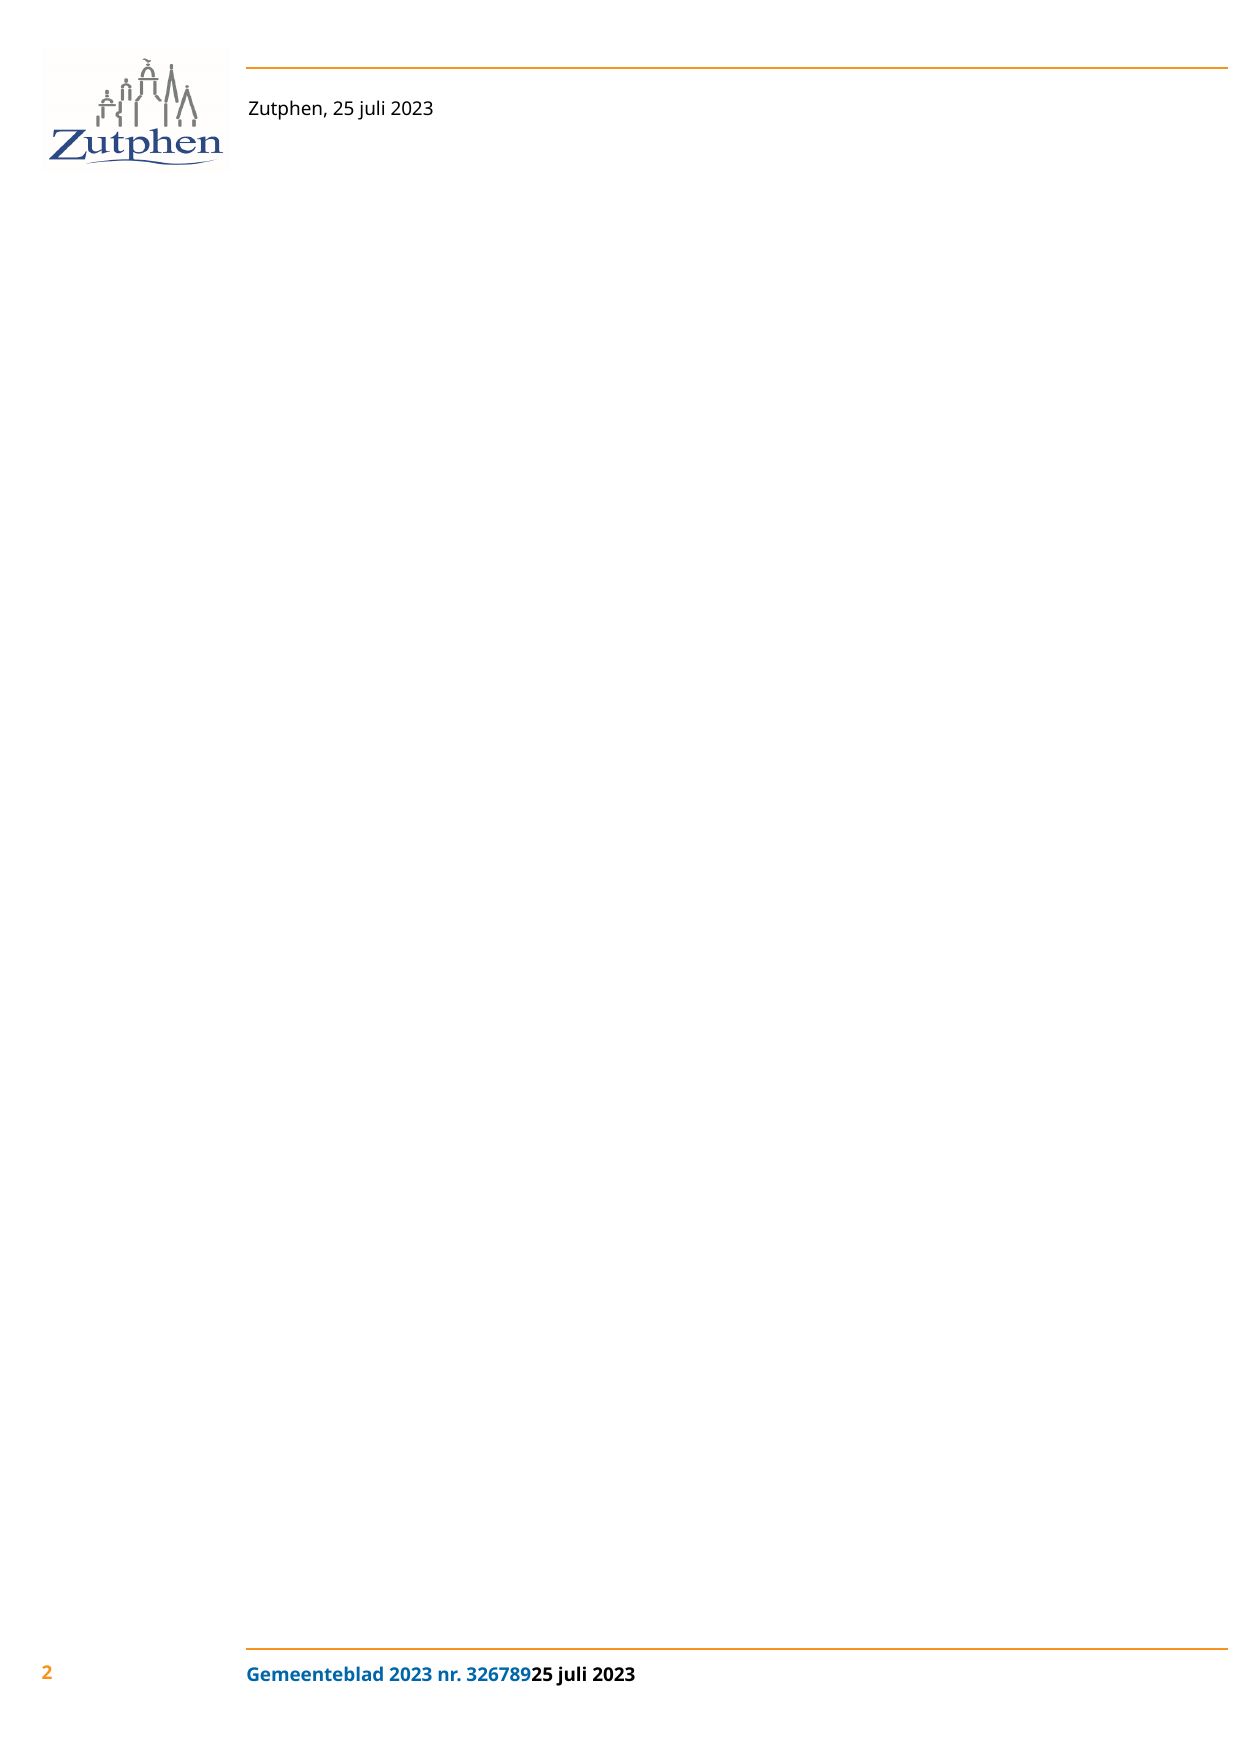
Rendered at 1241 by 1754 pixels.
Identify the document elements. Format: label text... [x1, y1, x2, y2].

text Zutphen, 25 juli 2023 [248, 95, 1152, 121]
picture [41, 47, 231, 172]
